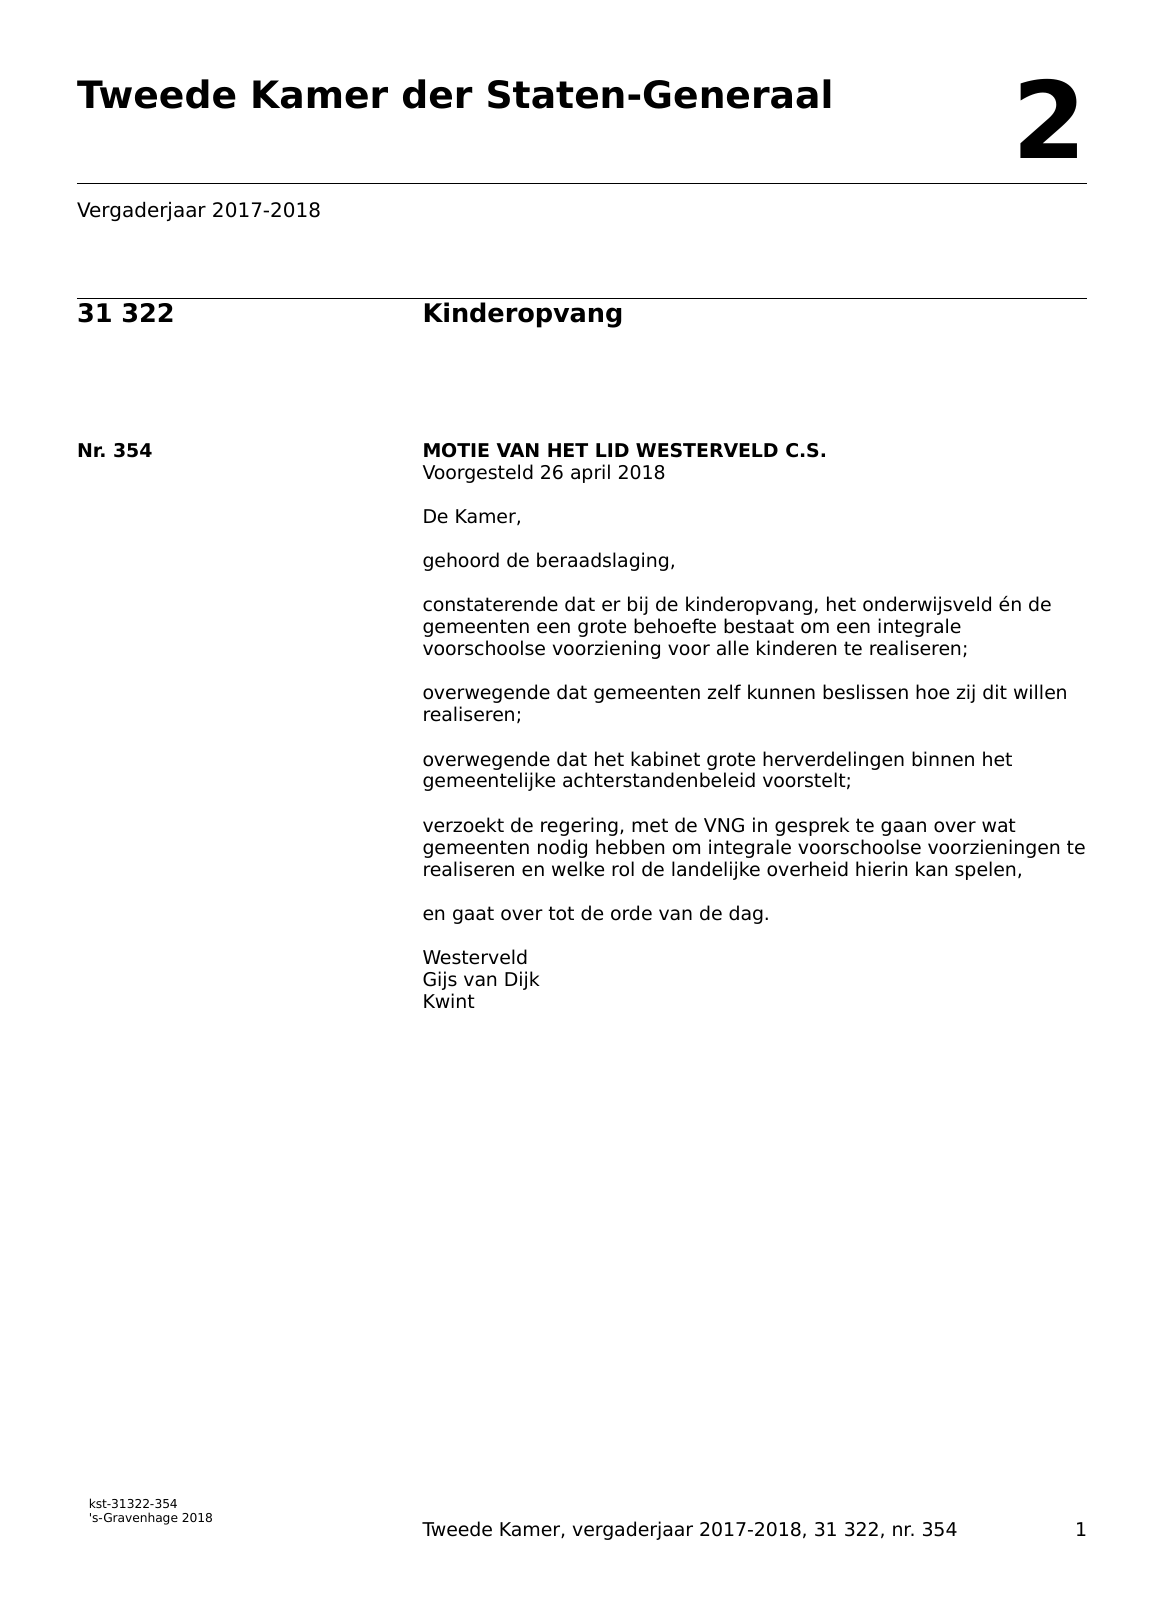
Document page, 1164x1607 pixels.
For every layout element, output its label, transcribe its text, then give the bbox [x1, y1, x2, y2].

text overwegende dat gemeenten zelf kunnen beslissen hoe zij dit willen realiseren; [422, 682, 1087, 726]
text De Kamer, [422, 506, 1087, 528]
text kst-31322-354 [88, 1497, 323, 1511]
text Kwint [422, 991, 1087, 1013]
table_header 2 [886, 59, 1087, 183]
table_cell Vergaderjaar 2017-2018 [77, 184, 1087, 298]
text gehoord de beraadslaging, [422, 550, 1087, 572]
text Voorgesteld 26 april 2018 [422, 462, 1087, 484]
text constaterende dat er bij de kinderopvang, het onderwijsveld én de gemeenten een grote behoefte bestaat om een integrale voorschoolse voorziening voor alle kinderen te realiseren; [422, 594, 1087, 660]
text overwegende dat het kabinet grote herverdelingen binnen het gemeentelijke achterstandenbeleid voorstelt; [422, 748, 1087, 792]
text 's-Gravenhage 2018 [88, 1511, 323, 1525]
table_header Tweede Kamer der Staten-Generaal [77, 59, 886, 183]
subtitle Nr. 354 MOTIE VAN HET LID WESTERVELD C.S. [77, 440, 1087, 462]
text Gijs van Dijk [422, 969, 1087, 991]
subtitle 31 322 Kinderopvang [77, 299, 1087, 329]
text verzoekt de regering, met de VNG in gesprek te gaan over wat gemeenten nodig hebben om integrale voorschoolse voorzieningen te realiseren en welke rol de landelijke overheid hierin kan spelen, [422, 814, 1087, 881]
text en gaat over tot de orde van de dag. [422, 903, 1087, 925]
text Westerveld [422, 947, 1087, 969]
